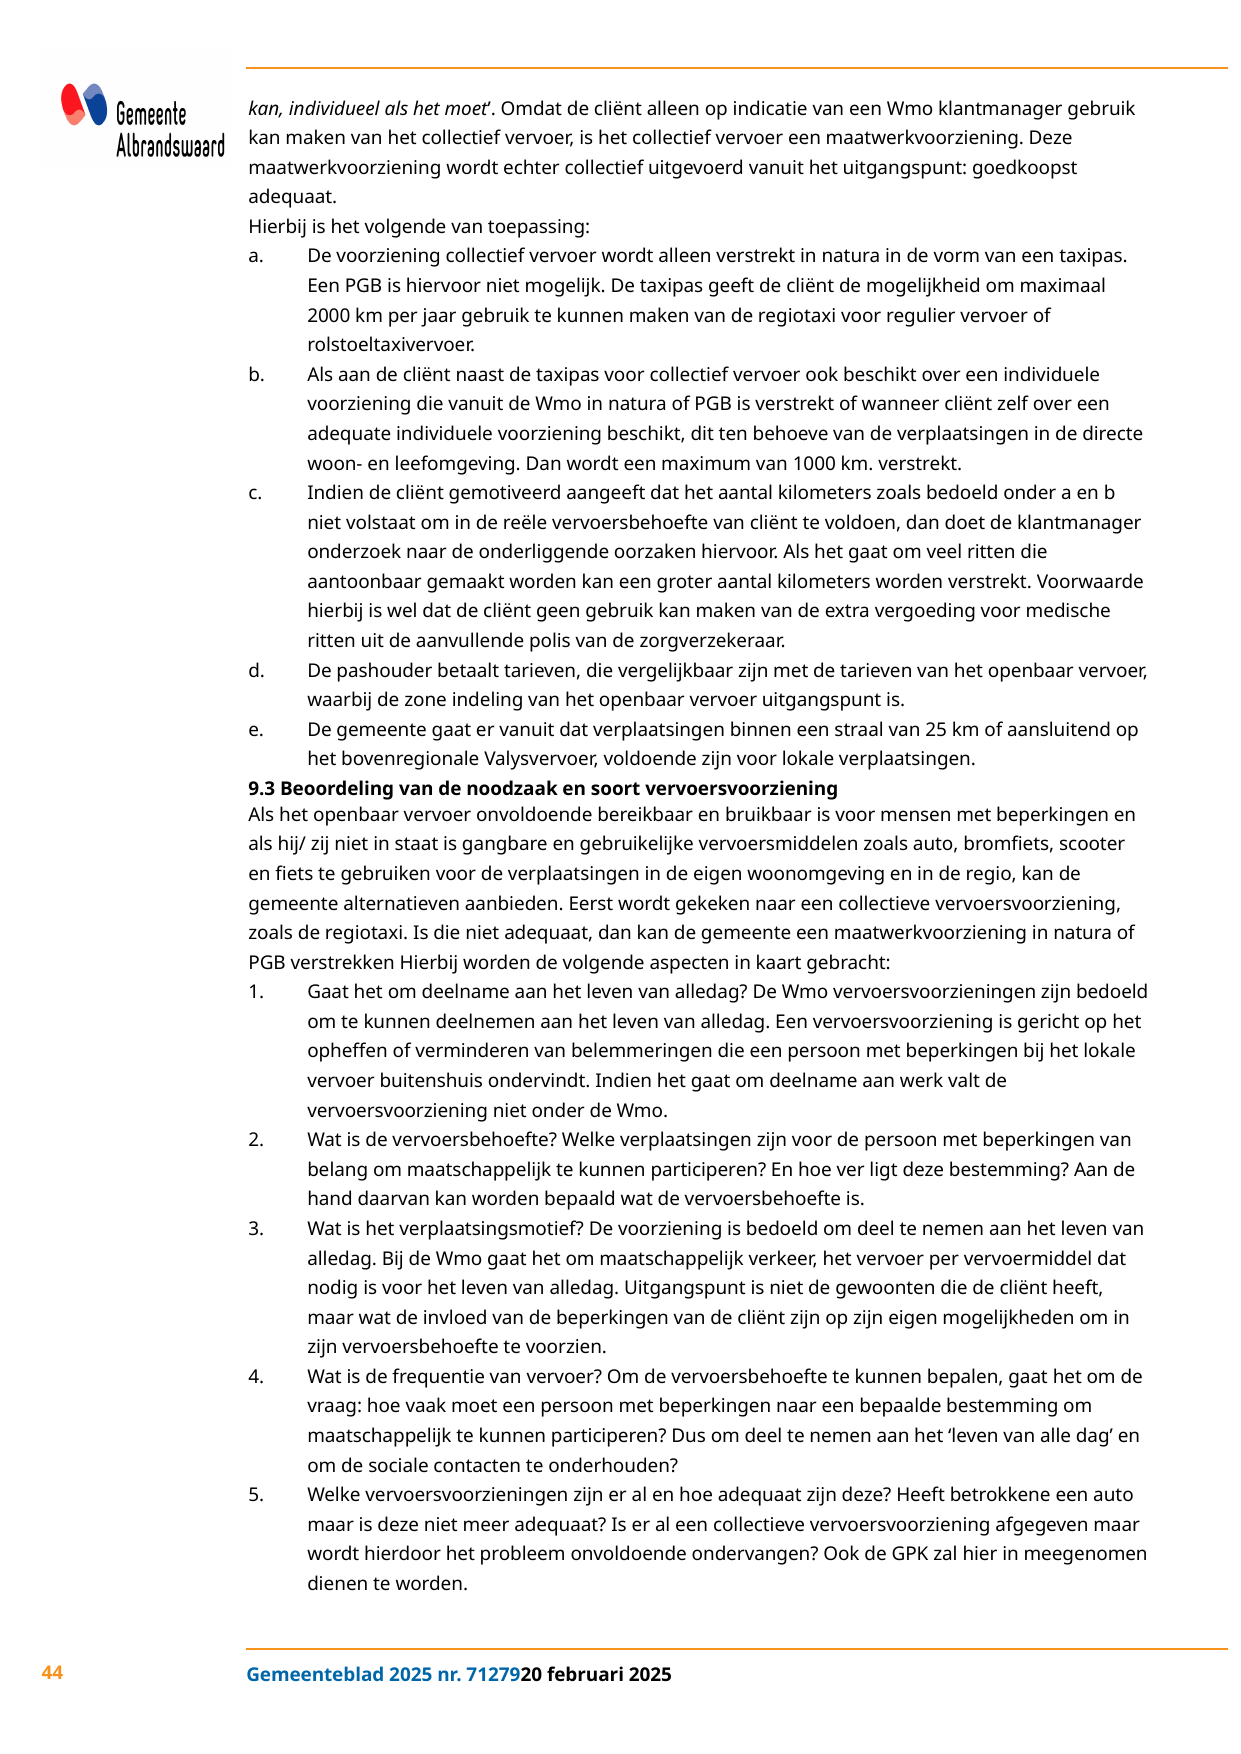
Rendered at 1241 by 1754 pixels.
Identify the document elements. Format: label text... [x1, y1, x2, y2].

list Welke vervoersvoorzieningen zijn er al en hoe adequaat zijn deze? Heeft betrokkene een auto maar is deze niet meer adequaat? Is er al een collectieve vervoersvoorziening afgegeven maar wordt hierdoor het probleem onvoldoende ondervangen? Ook de GPK zal hier in meegenomen dienen te worden. [248, 1481, 1152, 1596]
picture [41, 47, 231, 172]
list De voorziening collectief vervoer wordt alleen verstrekt in natura in de vorm van een taxipas. Een PGB is hiervoor niet mogelijk. De taxipas geeft de cliënt de mogelijkheid om maximaal 2000 km per jaar gebruik te kunnen maken van de regiotaxi voor regulier vervoer of rolstoeltaxivervoer. [248, 243, 1152, 357]
text 9.3 Beoordeling van de noodzaak en soort vervoersvoorziening [248, 775, 1152, 801]
list Als aan de cliënt naast de taxipas voor collectief vervoer ook beschikt over een individuele voorziening die vanuit de Wmo in natura of PGB is verstrekt of wanneer cliënt zelf over een adequate individuele voorziening beschikt, dit ten behoeve van de verplaatsingen in de directe woon- en leefomgeving. Dan wordt een maximum van 1000 km. verstrekt. [248, 361, 1152, 476]
list De gemeente gaat er vanuit dat verplaatsingen binnen een straal van 25 km of aansluitend op het bovenregionale Valysvervoer, voldoende zijn voor lokale verplaatsingen. [248, 716, 1152, 771]
text kan, individueel als het moet’. Omdat de cliënt alleen op indicatie van een Wmo klantmanager gebruik kan maken van het collectief vervoer, is het collectief vervoer een maatwerkvoorziening. Deze maatwerkvoorziening wordt echter collectief uitgevoerd vanuit het uitgangspunt: goedkoopst adequaat. [248, 95, 1152, 209]
list Wat is de frequentie van vervoer? Om de vervoersbehoefte te kunnen bepalen, gaat het om de vraag: hoe vaak moet een persoon met beperkingen naar een bepaalde bestemming om maatschappelijk te kunnen participeren? Dus om deel te nemen aan het ‘leven van alle dag’ en om de sociale contacten te onderhouden? [248, 1363, 1152, 1477]
list Gaat het om deelname aan het leven van alledag? De Wmo vervoersvoorzieningen zijn bedoeld om te kunnen deelnemen aan het leven van alledag. Een vervoersvoorziening is gericht op het opheffen of verminderen van belemmeringen die een persoon met beperkingen bij het lokale vervoer buitenshuis ondervindt. Indien het gaat om deelname aan werk valt de vervoersvoorziening niet onder de Wmo. [248, 978, 1152, 1122]
list Wat is het verplaatsingsmotief? De voorziening is bedoeld om deel te nemen aan het leven van alledag. Bij de Wmo gaat het om maatschappelijk verkeer, het vervoer per vervoermiddel dat nodig is voor het leven van alledag. Uitgangspunt is niet de gewoonten die de cliënt heeft, maar wat de invloed van de beperkingen van de cliënt zijn op zijn eigen mogelijkheden om in zijn vervoersbehoefte te voorzien. [248, 1215, 1152, 1359]
list Indien de cliënt gemotiveerd aangeeft dat het aantal kilometers zoals bedoeld onder a en b niet volstaat om in de reële vervoersbehoefte van cliënt te voldoen, dan doet de klantmanager onderzoek naar de onderliggende oorzaken hiervoor. Als het gaat om veel ritten die aantoonbaar gemaakt worden kan een groter aantal kilometers worden verstrekt. Voorwaarde hierbij is wel dat de cliënt geen gebruik kan maken van de extra vergoeding voor medische ritten uit de aanvullende polis van de zorgverzekeraar. [248, 479, 1152, 653]
list De pashouder betaalt tarieven, die vergelijkbaar zijn met de tarieven van het openbaar vervoer, waarbij de zone indeling van het openbaar vervoer uitgangspunt is. [248, 657, 1152, 712]
text Hierbij is het volgende van toepassing: [248, 213, 1152, 239]
text Als het openbaar vervoer onvoldoende bereikbaar en bruikbaar is voor mensen met beperkingen en als hij/ zij niet in staat is gangbare en gebruikelijke vervoersmiddelen zoals auto, bromfiets, scooter en fiets te gebruiken voor de verplaatsingen in de eigen woonomgeving en in de regio, kan de gemeente alternatieven aanbieden. Eerst wordt gekeken naar een collectieve vervoersvoorziening, zoals de regiotaxi. Is die niet adequaat, dan kan de gemeente een maatwerkvoorziening in natura of PGB verstrekken Hierbij worden de volgende aspecten in kaart gebracht: [248, 801, 1152, 974]
list Wat is de vervoersbehoefte? Welke verplaatsingen zijn voor de persoon met beperkingen van belang om maatschappelijk te kunnen participeren? En hoe ver ligt deze bestemming? Aan de hand daarvan kan worden bepaald wat de vervoersbehoefte is. [248, 1126, 1152, 1211]
